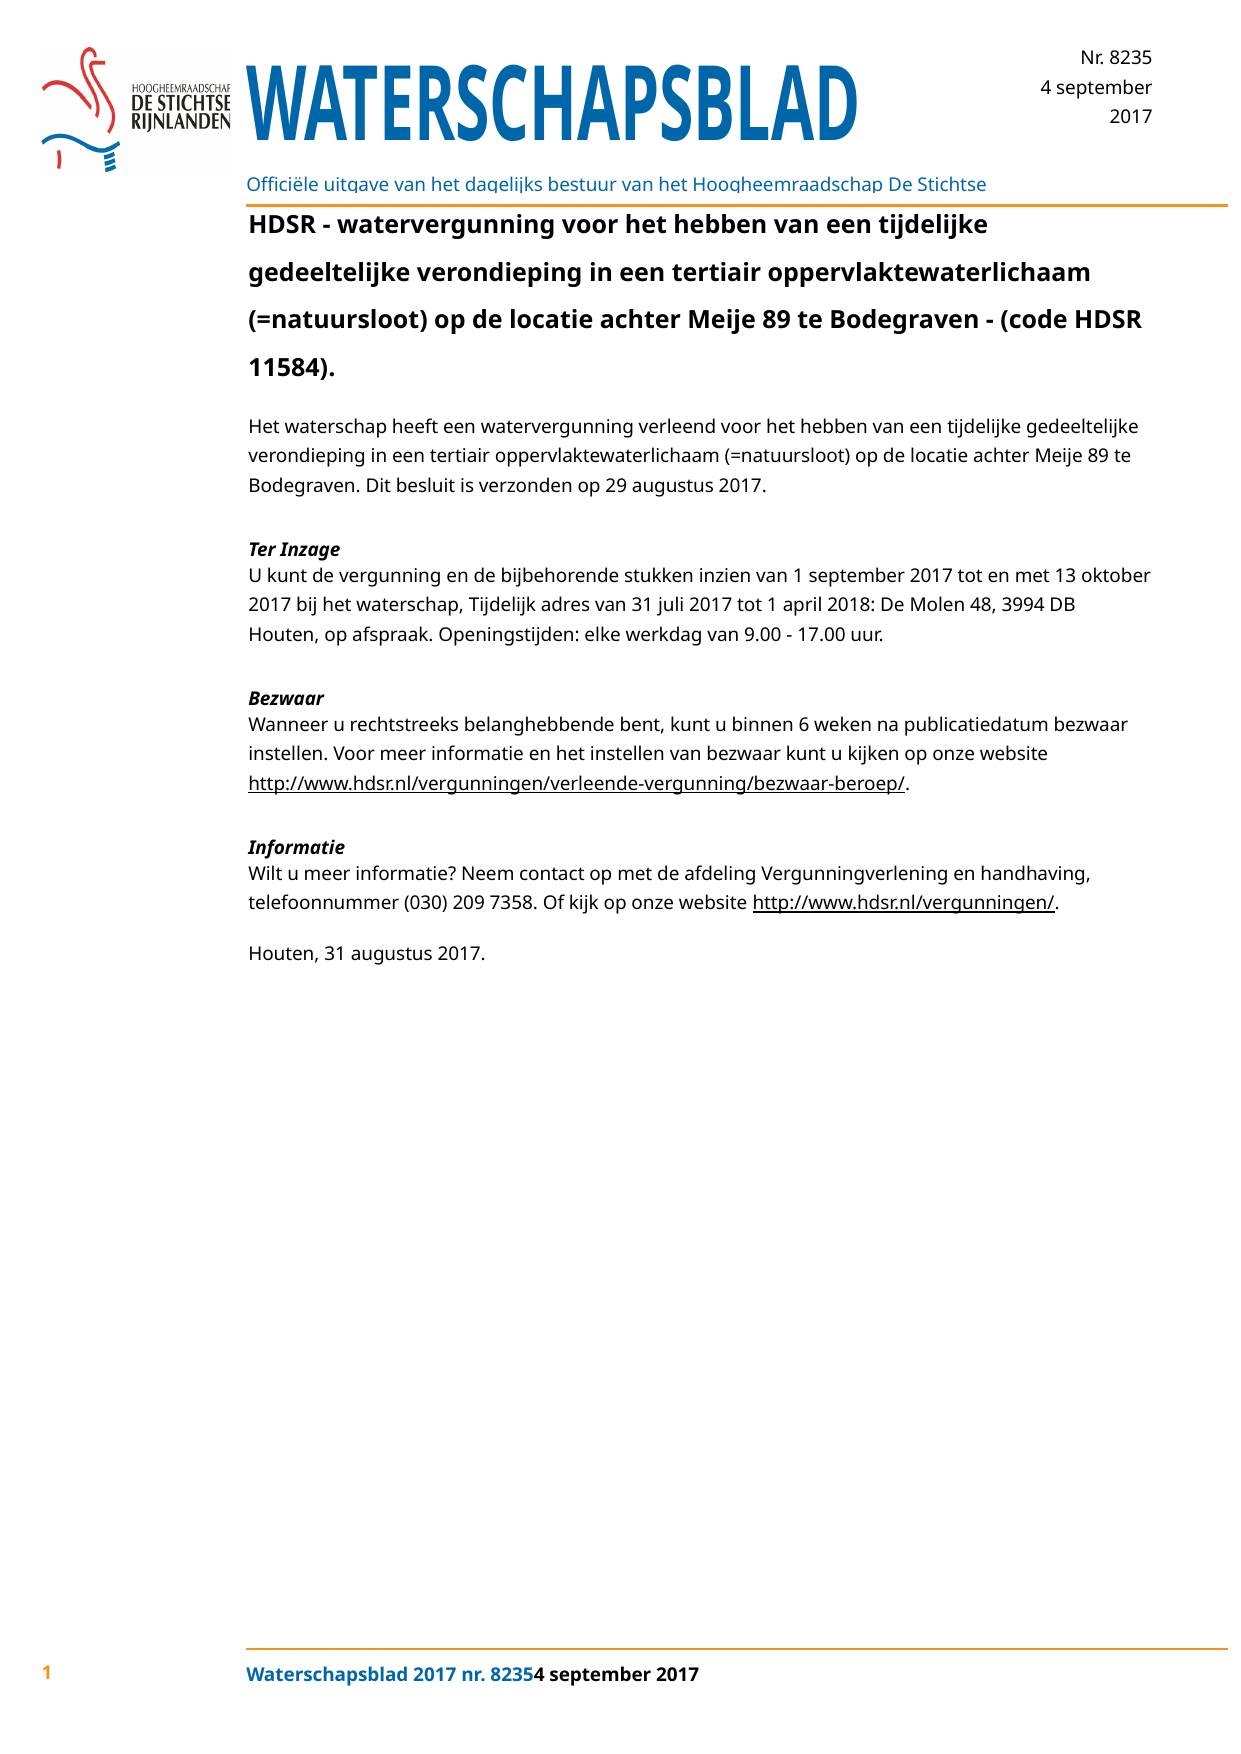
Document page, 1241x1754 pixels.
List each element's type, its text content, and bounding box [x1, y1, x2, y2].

text HDSR - watervergunning voor het hebben van een tijdelijke gedeeltelijke verondieping in een tertiair oppervlaktewaterlichaam (=natuursloot) op de locatie achter Meije 89 te Bodegraven - (code HDSR 11584). [248, 207, 1152, 384]
text Bezwaar [248, 685, 1152, 711]
text Het waterschap heeft een watervergunning verleend voor het hebben van een tijdelijke gedeeltelijke verondieping in een tertiair oppervlaktewaterlichaam (=natuursloot) op de locatie achter Meije 89 te Bodegraven. Dit besluit is verzonden op 29 augustus 2017. [248, 413, 1152, 498]
text Wilt u meer informatie? Neem contact op met de afdeling Vergunningverlening en handhaving, telefoonnummer (030) 209 7358. Of kijk op onze website http://www.hdsr.nl/vergunningen/. [248, 860, 1152, 915]
text Ter Inzage [248, 536, 1152, 562]
picture [41, 47, 231, 172]
text U kunt de vergunning en de bijbehorende stukken inzien van 1 september 2017 tot en met 13 oktober 2017 bij het waterschap, Tijdelijk adres van 31 juli 2017 tot 1 april 2018: De Molen 48, 3994 DB Houten, op afspraak. Openingstijden: elke werkdag van 9.00 - 17.00 uur. [248, 562, 1152, 647]
text Houten, 31 augustus 2017. [248, 940, 1152, 965]
text Informatie [248, 834, 1152, 860]
text Wanneer u rechtstreeks belanghebbende bent, kunt u binnen 6 weken na publicatiedatum bezwaar instellen. Voor meer informatie en het instellen van bezwaar kunt u kijken op onze website http://www.hdsr.nl/vergunningen/verleende-vergunning/bezwaar-beroep/. [248, 711, 1152, 796]
